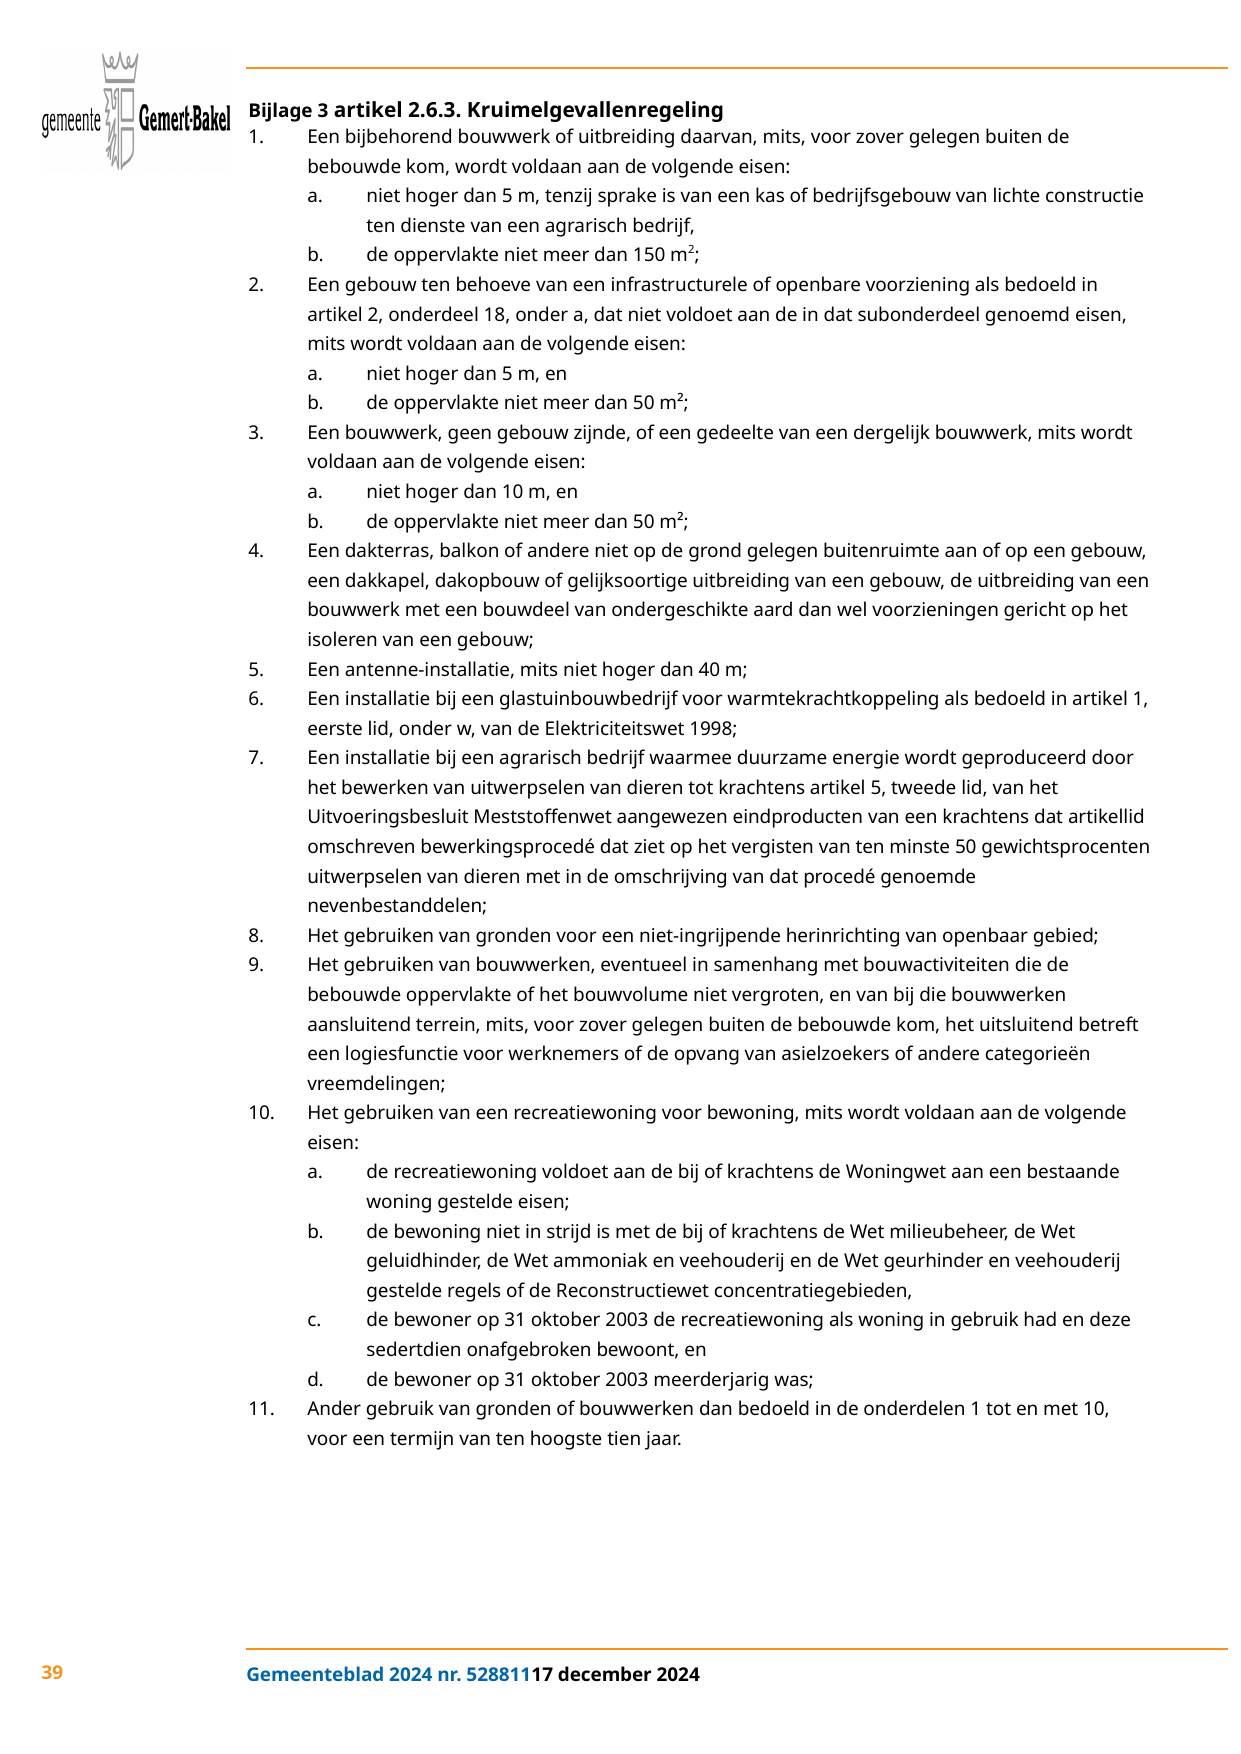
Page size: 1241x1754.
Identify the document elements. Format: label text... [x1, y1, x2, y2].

list de oppervlakte niet meer dan 150 m2; [307, 242, 1152, 267]
list Ander gebruik van gronden of bouwwerken dan bedoeld in de onderdelen 1 tot en met 10, voor een termijn van ten hoogste tien jaar. [248, 1395, 1152, 1451]
list niet hoger dan 5 m, en [307, 360, 1152, 386]
list Het gebruiken van bouwwerken, eventueel in samenhang met bouwactiviteiten die de bebouwde oppervlakte of het bouwvolume niet vergroten, en van bij die bouwwerken aansluitend terrein, mits, voor zover gelegen buiten de bebouwde kom, het uitsluitend betreft een logiesfunctie voor werknemers of de opvang van asielzoekers of andere categorieën vreemdelingen; [248, 952, 1152, 1096]
list Een installatie bij een agrarisch bedrijf waarmee duurzame energie wordt geproduceerd door het bewerken van uitwerpselen van dieren tot krachtens artikel 5, tweede lid, van het Uitvoeringsbesluit Meststoffenwet aangewezen eindproducten van een krachtens dat artikellid omschreven bewerkingsprocedé dat ziet op het vergisten van ten minste 50 gewichtsprocenten uitwerpselen van dieren met in de omschrijving van dat procedé genoemde nevenbestanddelen; [248, 744, 1152, 918]
list Een gebouw ten behoeve van een infrastructurele of openbare voorziening als bedoeld in artikel 2, onderdeel 18, onder a, dat niet voldoet aan de in dat subonderdeel genoemd eisen, mits wordt voldaan aan de volgende eisen: [248, 271, 1152, 356]
list niet hoger dan 5 m, tenzij sprake is van een kas of bedrijfsgebouw van lichte constructie ten dienste van een agrarisch bedrijf, [307, 182, 1152, 238]
list Een bijbehorend bouwwerk of uitbreiding daarvan, mits, voor zover gelegen buiten de bebouwde kom, wordt voldaan aan de volgende eisen: [248, 123, 1152, 179]
list de bewoning niet in strijd is met de bij of krachtens de Wet milieubeheer, de Wet geluidhinder, de Wet ammoniak en veehouderij en de Wet geurhinder en veehouderij gestelde regels of de Reconstructiewet concentratiegebieden, [307, 1218, 1152, 1303]
list Een installatie bij een glastuinbouwbedrijf voor warmtekrachtkoppeling als bedoeld in artikel 1, eerste lid, onder w, van de Elektriciteitswet 1998; [248, 685, 1152, 741]
list niet hoger dan 10 m, en [307, 478, 1152, 504]
list de oppervlakte niet meer dan 50 m²; [307, 508, 1152, 534]
picture [41, 47, 231, 172]
list Het gebruiken van een recreatiewoning voor bewoning, mits wordt voldaan aan de volgende eisen: [248, 1099, 1152, 1155]
list de oppervlakte niet meer dan 50 m²; [307, 389, 1152, 415]
list Een antenne-installatie, mits niet hoger dan 40 m; [248, 656, 1152, 682]
list Een bouwwerk, geen gebouw zijnde, of een gedeelte van een dergelijk bouwwerk, mits wordt voldaan aan de volgende eisen: [248, 419, 1152, 474]
text Bijlage 3 artikel 2.6.3. Kruimelgevallenregeling [248, 95, 1152, 123]
list de bewoner op 31 oktober 2003 de recreatiewoning als woning in gebruik had en deze sedertdien onafgebroken bewoont, en [307, 1307, 1152, 1362]
list Het gebruiken van gronden voor een niet-ingrijpende herinrichting van openbaar gebied; [248, 922, 1152, 948]
list de recreatiewoning voldoet aan de bij of krachtens de Woningwet aan een bestaande woning gestelde eisen; [307, 1159, 1152, 1214]
list de bewoner op 31 oktober 2003 meerderjarig was; [307, 1366, 1152, 1392]
list Een dakterras, balkon of andere niet op de grond gelegen buitenruimte aan of op een gebouw, een dakkapel, dakopbouw of gelijksoortige uitbreiding van een gebouw, de uitbreiding van een bouwwerk met een bouwdeel van ondergeschikte aard dan wel voorzieningen gericht op het isoleren van een gebouw; [248, 537, 1152, 652]
